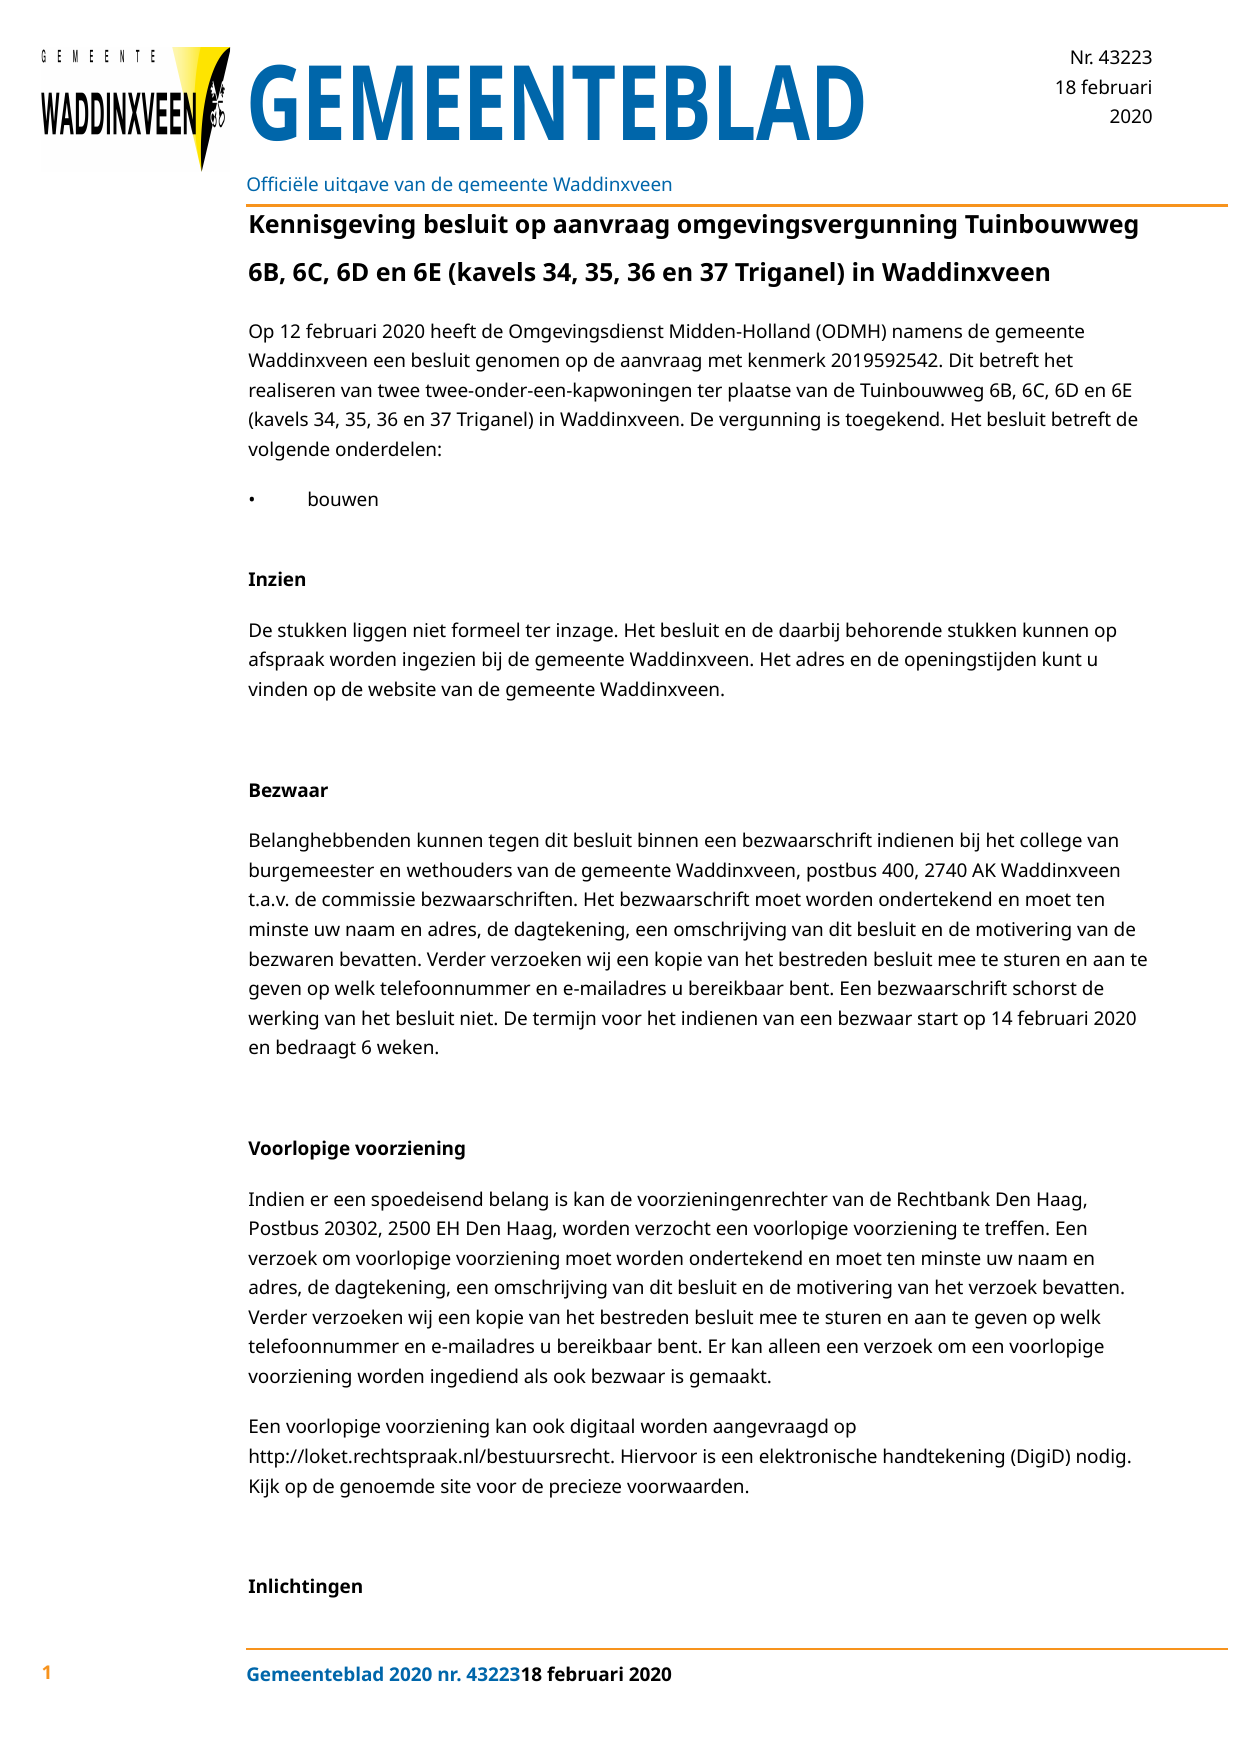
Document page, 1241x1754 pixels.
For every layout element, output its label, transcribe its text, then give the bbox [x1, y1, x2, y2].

list bouwen [248, 487, 1152, 512]
text Een voorlopige voorziening kan ook digitaal worden aangevraagd op http://loket.rechtspraak.nl/bestuursrecht. Hiervoor is een elektronische handtekening (DigiD) nodig. Kijk op de genoemde site voor de precieze voorwaarden. [248, 1414, 1152, 1499]
text Inlichtingen [248, 1574, 1152, 1599]
text Kennisgeving besluit op aanvraag omgevingsvergunning Tuinbouwweg 6B, 6C, 6D en 6E (kavels 34, 35, 36 en 37 Triganel) in Waddinxveen [248, 207, 1152, 288]
text Indien er een spoedeisend belang is kan de voorzieningenrechter van de Rechtbank Den Haag, Postbus 20302, 2500 EH Den Haag, worden verzocht een voorlopige voorziening te treffen. Een verzoek om voorlopige voorziening moet worden ondertekend en moet ten minste uw naam en adres, de dagtekening, een omschrijving van dit besluit en de motivering van het verzoek bevatten. Verder verzoeken wij een kopie van het bestreden besluit mee te sturen en aan te geven op welk telefoonnummer en e-mailadres u bereikbaar bent. Er kan alleen een verzoek om een voorlopige voorziening worden ingediend als ook bezwaar is gemaakt. [248, 1186, 1152, 1389]
text Inzien [248, 567, 1152, 592]
text Voorlopige voorziening [248, 1135, 1152, 1161]
text De stukken liggen niet formeel ter inzage. Het besluit en de daarbij behorende stukken kunnen op afspraak worden ingezien bij de gemeente Waddinxveen. Het adres en de openingstijden kunt u vinden op de website van de gemeente Waddinxveen. [248, 617, 1152, 702]
text Op 12 februari 2020 heeft de Omgevingsdienst Midden-Holland (ODMH) namens de gemeente Waddinxveen een besluit genomen op de aanvraag met kenmerk 2019592542. Dit betreft het realiseren van twee twee-onder-een-kapwoningen ter plaatse van de Tuinbouwweg 6B, 6C, 6D en 6E (kavels 34, 35, 36 en 37 Triganel) in Waddinxveen. De vergunning is toegekend. Het besluit betreft de volgende onderdelen: [248, 318, 1152, 462]
text Belanghebbenden kunnen tegen dit besluit binnen een bezwaarschrift indienen bij het college van burgemeester en wethouders van de gemeente Waddinxveen, postbus 400, 2740 AK Waddinxveen t.a.v. de commissie bezwaarschriften. Het bezwaarschrift moet worden ondertekend en moet ten minste uw naam en adres, de dagtekening, een omschrijving van dit besluit en de motivering van de bezwaren bevatten. Verder verzoeken wij een kopie van het bestreden besluit mee te sturen en aan te geven op welk telefoonnummer en e-mailadres u bereikbaar bent. Een bezwaarschrift schorst de werking van het besluit niet. De termijn voor het indienen van een bezwaar start op 14 februari 2020 en bedraagt 6 weken. [248, 827, 1152, 1060]
picture [41, 47, 231, 172]
text Bezwaar [248, 777, 1152, 803]
